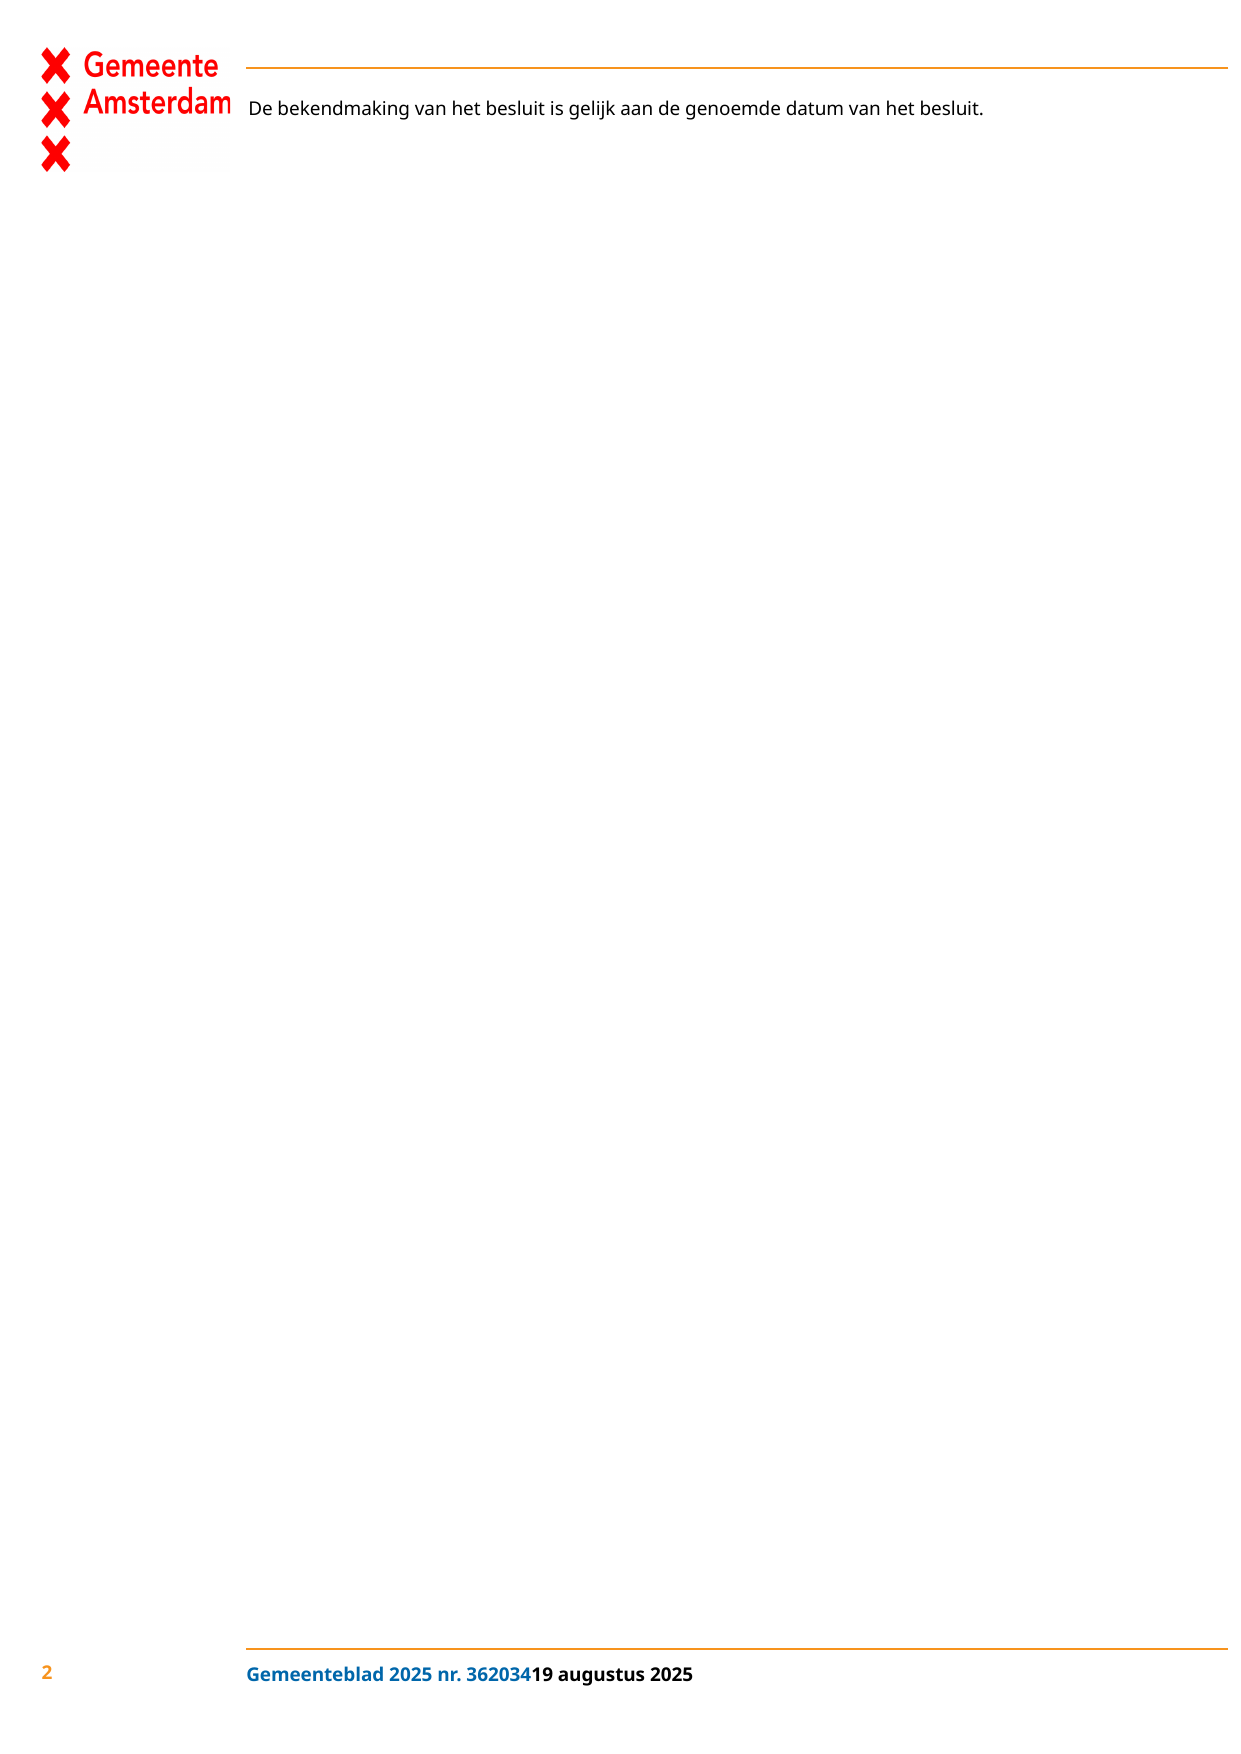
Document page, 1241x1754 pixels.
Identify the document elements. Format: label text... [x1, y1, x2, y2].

picture [41, 47, 231, 172]
text De bekendmaking van het besluit is gelijk aan de genoemde datum van het besluit. [248, 95, 1152, 121]
